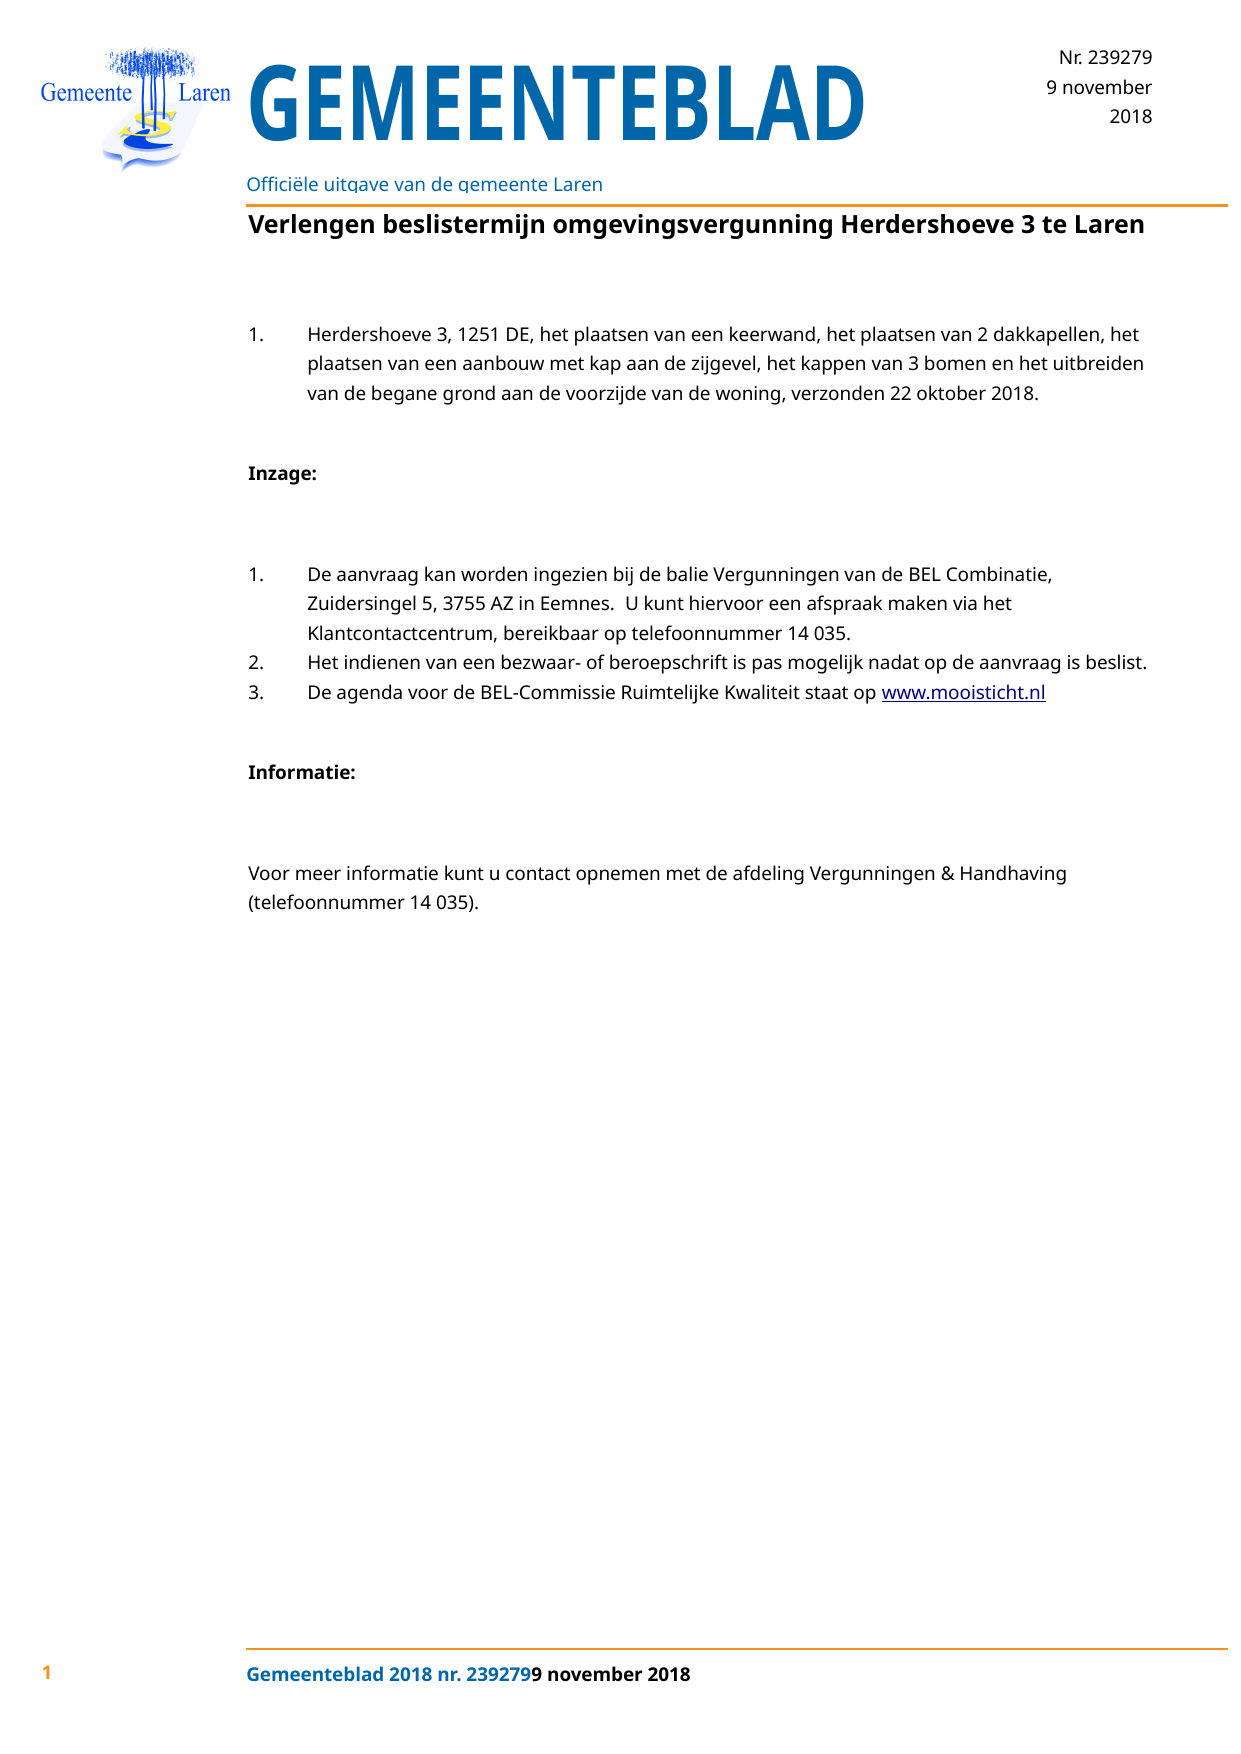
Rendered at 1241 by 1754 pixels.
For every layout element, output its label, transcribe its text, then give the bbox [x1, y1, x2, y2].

list Het indienen van een bezwaar- of beroepschrift is pas mogelijk nadat op de aanvraag is beslist. [248, 649, 1152, 675]
text Inzage: [248, 460, 1152, 486]
list Herdershoeve 3, 1251 DE, het plaatsen van een keerwand, het plaatsen van 2 dakkapellen, het plaatsen van een aanbouw met kap aan de zijgevel, het kappen van 3 bomen en het uitbreiden van de begane grond aan de voorzijde van de woning, verzonden 22 oktober 2018. [248, 321, 1152, 406]
text Voor meer informatie kunt u contact opnemen met de afdeling Vergunningen & Handhaving (telefoonnummer 14 035). [248, 860, 1152, 915]
picture [41, 47, 231, 172]
list De agenda voor de BEL-Commissie Ruimtelijke Kwaliteit staat op www.mooisticht.nl [248, 679, 1152, 705]
text Verlengen beslistermijn omgevingsvergunning Herdershoeve 3 te Laren [248, 207, 1152, 241]
list De aanvraag kan worden ingezien bij de balie Vergunningen van de BEL Combinatie, Zuidersingel 5, 3755 AZ in Eemnes. U kunt hiervoor een afspraak maken via het Klantcontactcentrum, bereikbaar op telefoonnummer 14 035. [248, 561, 1152, 646]
text Informatie: [248, 759, 1152, 785]
